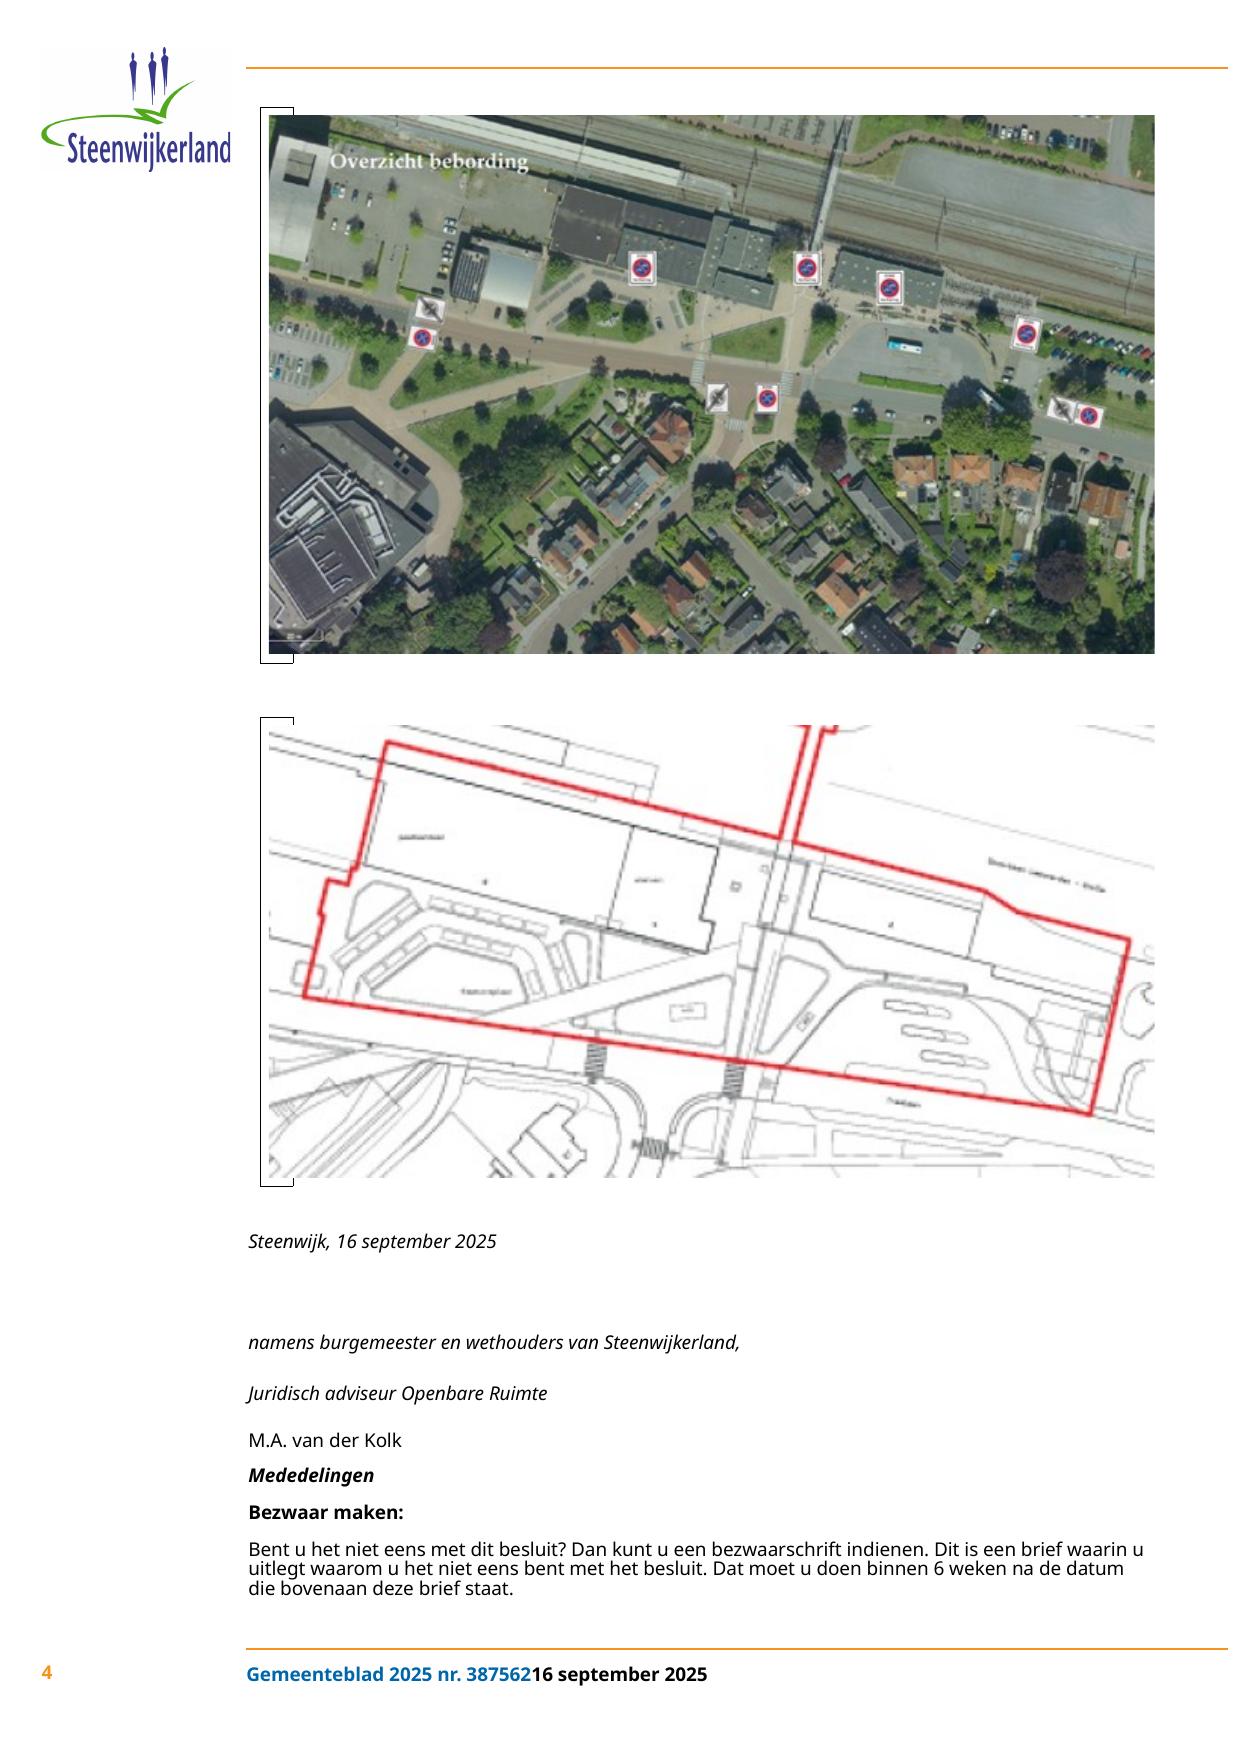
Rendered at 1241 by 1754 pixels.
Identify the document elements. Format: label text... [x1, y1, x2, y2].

text M.A. van der Kolk [248, 1428, 1152, 1453]
text Juridisch adviseur Openbare Ruimte [248, 1380, 1152, 1406]
picture [268, 115, 1155, 654]
text Bent u het niet eens met dit besluit? Dan kunt u een bezwaarschrift indienen. Dit is een brief waarin u uitlegt waarom u het niet eens bent met het besluit. Dat moet u doen binnen 6 weken na de datum die bovenaan deze brief staat. [248, 1541, 1152, 1599]
picture [268, 725, 1155, 1178]
text namens burgemeester en wethouders van Steenwijkerland, [248, 1329, 1152, 1355]
text Mededelingen [248, 1467, 1152, 1486]
text Bezwaar maken: [248, 1504, 1152, 1523]
picture [41, 47, 231, 172]
text Steenwijk, 16 september 2025 [248, 1228, 1152, 1254]
